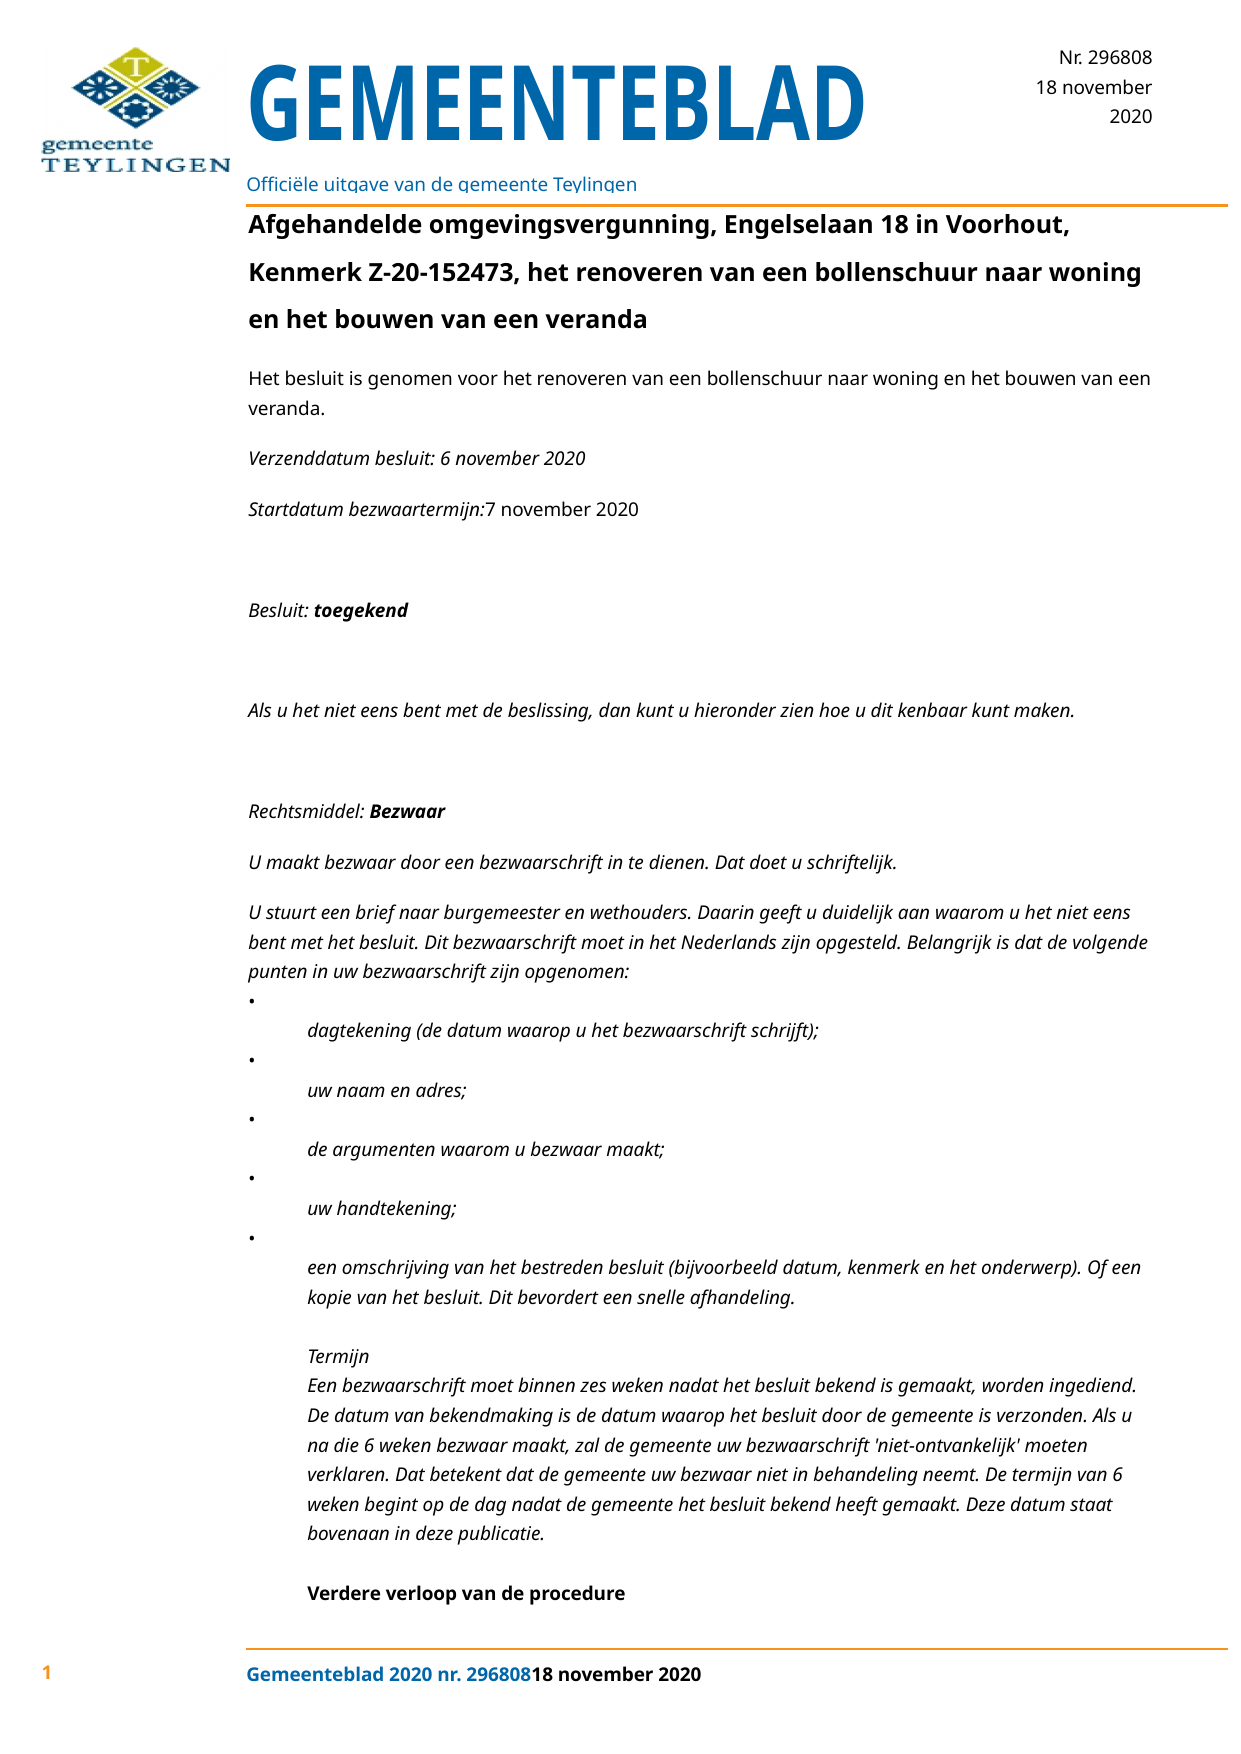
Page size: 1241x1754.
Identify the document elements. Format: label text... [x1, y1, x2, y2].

list Termijn [248, 1343, 1152, 1369]
text Het besluit is genomen voor het renoveren van een bollenschuur naar woning en het bouwen van een veranda. [248, 366, 1152, 421]
list de argumenten waarom u bezwaar maakt; [248, 1136, 1152, 1162]
text Besluit: toegekend [248, 597, 1152, 622]
text Afgehandelde omgevingsvergunning, Engelselaan 18 in Voorhout, Kenmerk Z-20-152473, het renoveren van een bollenschuur naar woning en het bouwen van een veranda [248, 207, 1152, 336]
text Startdatum bezwaartermijn:7 november 2020 [248, 496, 1152, 522]
text U stuurt een brief naar burgemeester en wethouders. Daarin geeft u duidelijk aan waarom u het niet eens bent met het besluit. Dit bezwaarschrift moet in het Nederlands zijn opgesteld. Belangrijk is dat de volgende punten in uw bezwaarschrift zijn opgenomen: [248, 899, 1152, 984]
list dagtekening (de datum waarop u het bezwaarschrift schrijft); [248, 1018, 1152, 1043]
text U maakt bezwaar door een bezwaarschrift in te dienen. Dat doet u schriftelijk. [248, 849, 1152, 874]
list Verdere verloop van de procedure [248, 1580, 1152, 1605]
text Verzenddatum besluit: 6 november 2020 [248, 446, 1152, 471]
text Als u het niet eens bent met de beslissing, dan kunt u hieronder zien hoe u dit kenbaar kunt maken. [248, 698, 1152, 723]
list een omschrijving van het bestreden besluit (bijvoorbeeld datum, kenmerk en het onderwerp). Of een kopie van het besluit. Dit bevordert een snelle afhandeling. [248, 1254, 1152, 1309]
list uw naam en adres; [248, 1077, 1152, 1102]
picture [41, 47, 231, 172]
list uw handtekening; [248, 1195, 1152, 1221]
list Een bezwaarschrift moet binnen zes weken nadat het besluit bekend is gemaakt, worden ingediend. De datum van bekendmaking is de datum waarop het besluit door de gemeente is verzonden. Als u na die 6 weken bezwaar maakt, zal de gemeente uw bezwaarschrift 'niet-ontvankelijk' moeten verklaren. Dat betekent dat de gemeente uw bezwaar niet in behandeling neemt. De termijn van 6 weken begint op de dag nadat de gemeente het besluit bekend heeft gemaakt. Deze datum staat bovenaan in deze publicatie. [248, 1373, 1152, 1546]
text Rechtsmiddel: Bezwaar [248, 798, 1152, 824]
